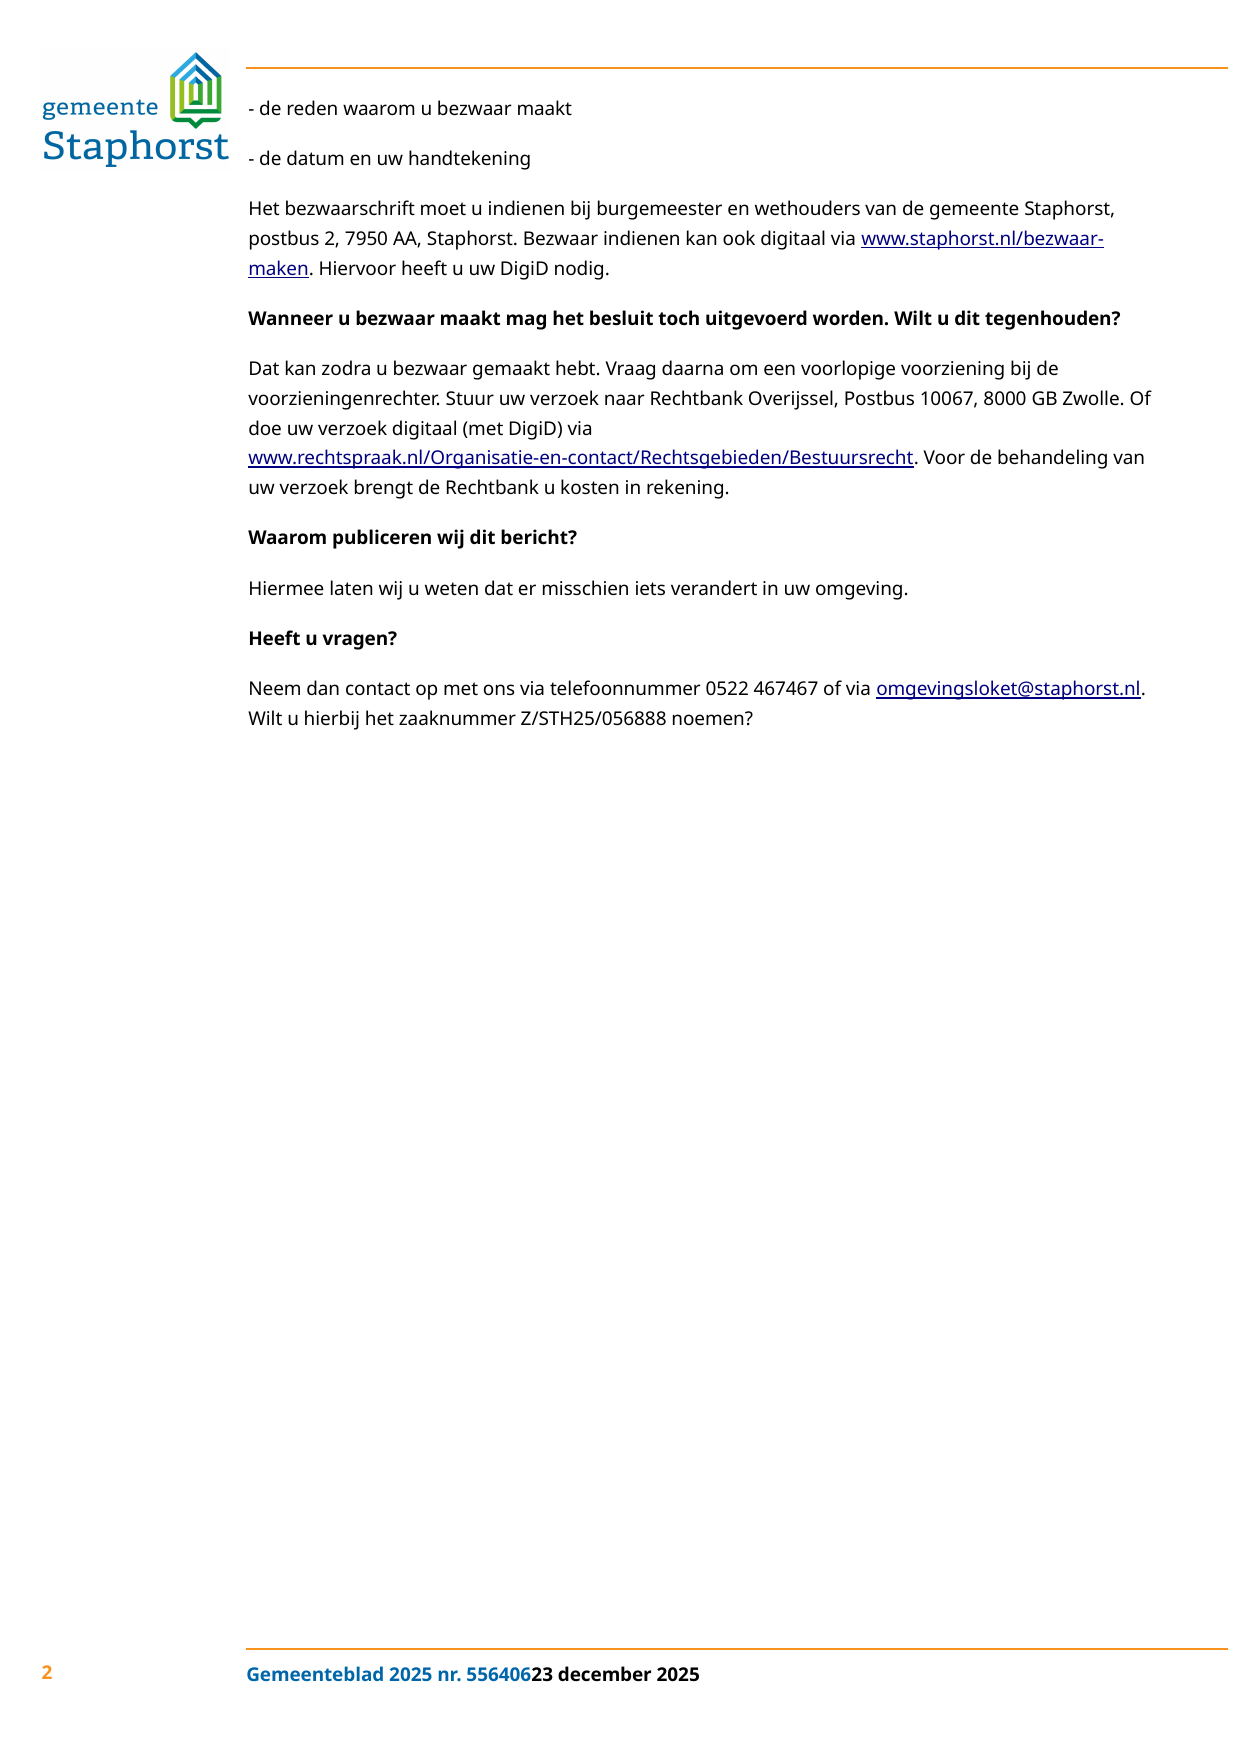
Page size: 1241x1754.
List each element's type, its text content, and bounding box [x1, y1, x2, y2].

text Waarom publiceren wij dit bericht? [248, 524, 1152, 550]
text Dat kan zodra u bezwaar gemaakt hebt. Vraag daarna om een voorlopige voorziening bij de voorzieningenrechter. Stuur uw verzoek naar Rechtbank Overijssel, Postbus 10067, 8000 GB Zwolle. Of doe uw verzoek digitaal (met DigiD) via www.rechtspraak.nl/Organisatie-en-contact/Rechtsgebieden/Bestuursrecht. Voor de behandeling van uw verzoek brengt de Rechtbank u kosten in rekening. [248, 356, 1152, 500]
picture [41, 47, 231, 172]
text Neem dan contact op met ons via telefoonnummer 0522 467467 of via omgevingsloket@staphorst.nl. Wilt u hierbij het zaaknummer Z/STH25/056888 noemen? [248, 676, 1152, 731]
text - de reden waarom u bezwaar maakt [248, 95, 1152, 121]
text - de datum en uw handtekening [248, 145, 1152, 171]
text Wanneer u bezwaar maakt mag het besluit toch uitgevoerd worden. Wilt u dit tegenhouden? [248, 305, 1152, 331]
text Het bezwaarschrift moet u indienen bij burgemeester en wethouders van de gemeente Staphorst, postbus 2, 7950 AA, Staphorst. Bezwaar indienen kan ook digitaal via www.staphorst.nl/bezwaar-maken. Hiervoor heeft u uw DigiD nodig. [248, 196, 1152, 281]
text Hiermee laten wij u weten dat er misschien iets verandert in uw omgeving. [248, 575, 1152, 601]
text Heeft u vragen? [248, 625, 1152, 651]
